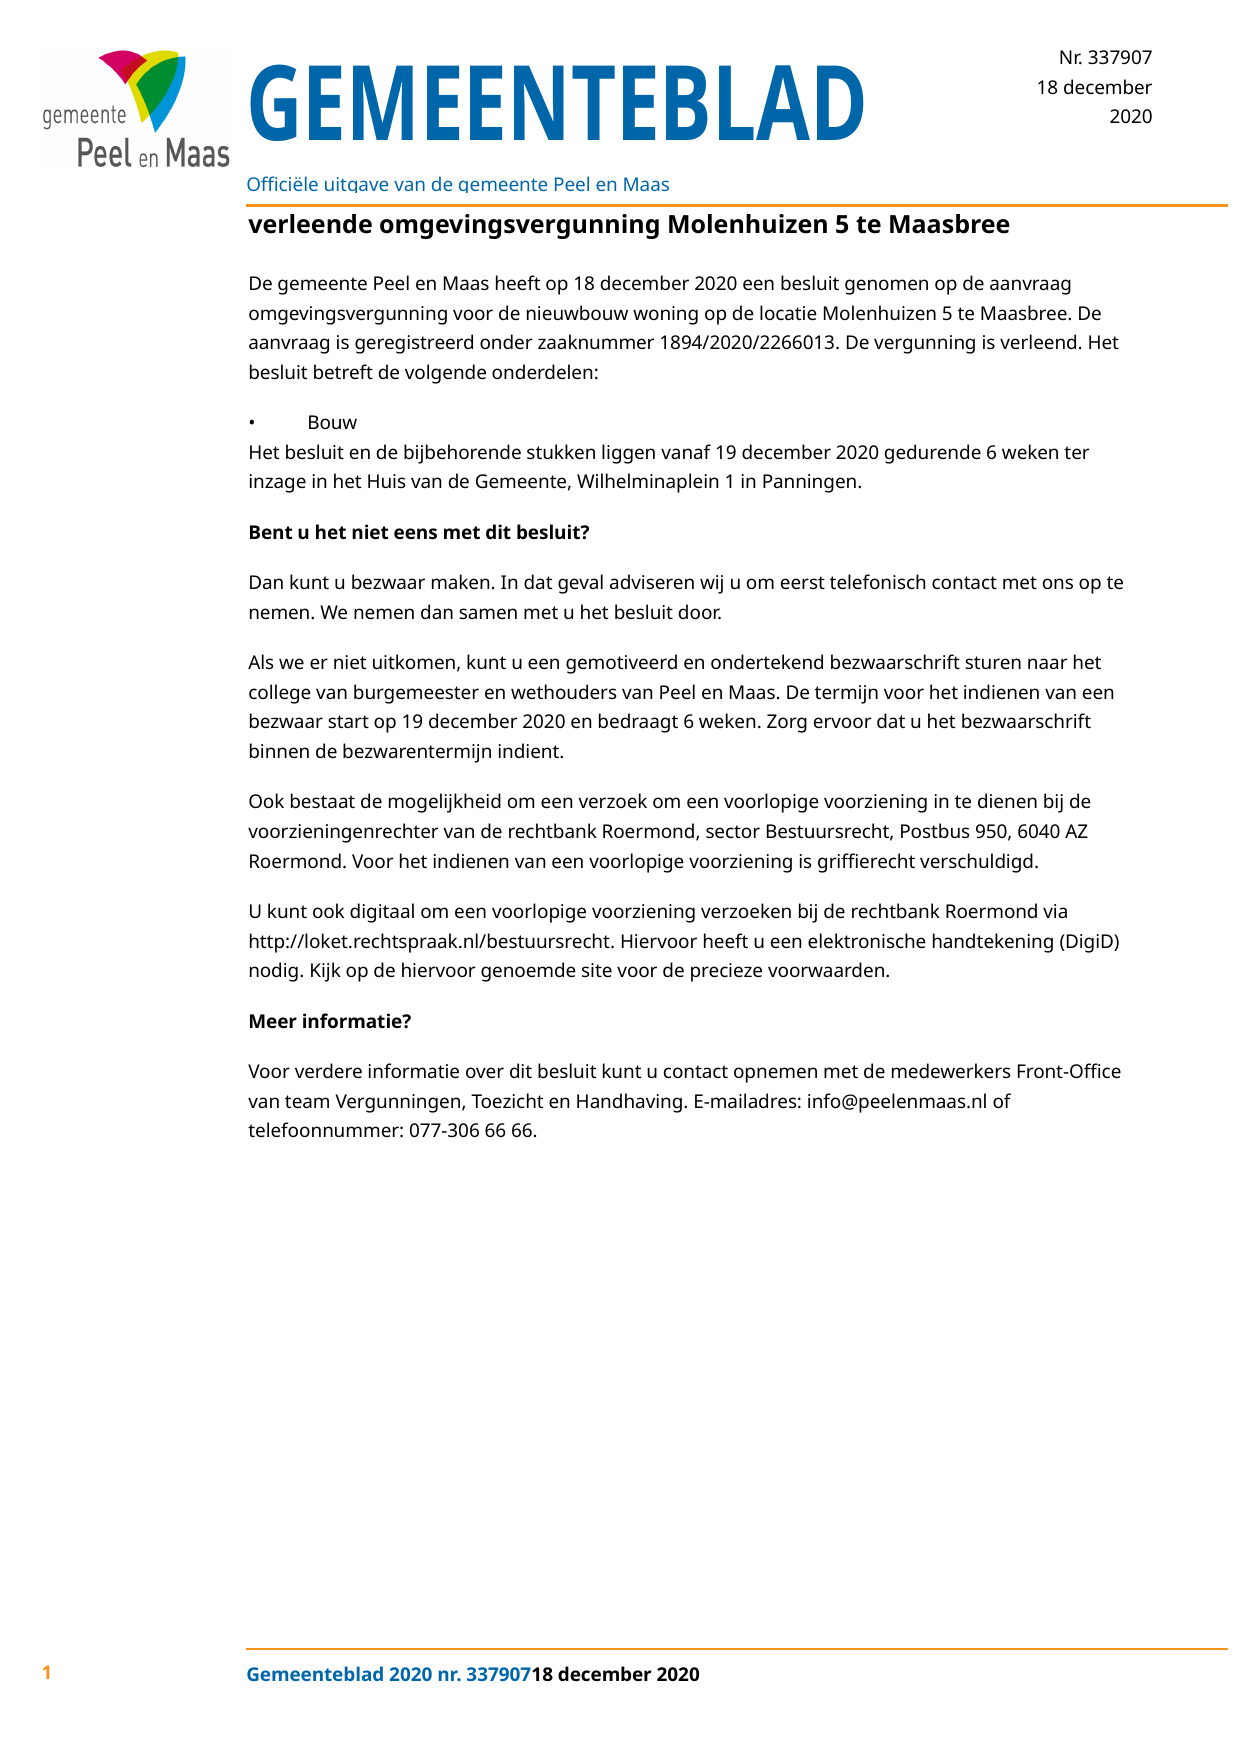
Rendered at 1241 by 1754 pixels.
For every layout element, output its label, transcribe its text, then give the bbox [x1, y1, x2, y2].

list Bouw [248, 409, 1152, 435]
picture [41, 47, 231, 172]
text Voor verdere informatie over dit besluit kunt u contact opnemen met de medewerkers Front-Office van team Vergunningen, Toezicht en Handhaving. E-mailadres: info@peelenmaas.nl of telefoonnummer: 077-306 66 66. [248, 1058, 1152, 1143]
text verleende omgevingsvergunning Molenhuizen 5 te Maasbree [248, 207, 1152, 241]
text Meer informatie? [248, 1008, 1152, 1033]
text Als we er niet uitkomen, kunt u een gemotiveerd en ondertekend bezwaarschrift sturen naar het college van burgemeester en wethouders van Peel en Maas. De termijn voor het indienen van een bezwaar start op 19 december 2020 en bedraagt 6 weken. Zorg ervoor dat u het bezwaarschrift binnen de bezwarentermijn indient. [248, 649, 1152, 764]
text De gemeente Peel en Maas heeft op 18 december 2020 een besluit genomen op de aanvraag omgevingsvergunning voor de nieuwbouw woning op de locatie Molenhuizen 5 te Maasbree. De aanvraag is geregistreerd onder zaaknummer 1894/2020/2266013. De vergunning is verleend. Het besluit betreft de volgende onderdelen: [248, 270, 1152, 385]
text Het besluit en de bijbehorende stukken liggen vanaf 19 december 2020 gedurende 6 weken ter inzage in het Huis van de Gemeente, Wilhelminaplein 1 in Panningen. [248, 439, 1152, 494]
text Bent u het niet eens met dit besluit? [248, 519, 1152, 545]
text U kunt ook digitaal om een voorlopige voorziening verzoeken bij de rechtbank Roermond via http://loket.rechtspraak.nl/bestuursrecht. Hiervoor heeft u een elektronische handtekening (DigiD) nodig. Kijk op de hiervoor genoemde site voor de precieze voorwaarden. [248, 898, 1152, 983]
text Ook bestaat de mogelijkheid om een verzoek om een voorlopige voorziening in te dienen bij de voorzieningenrechter van de rechtbank Roermond, sector Bestuursrecht, Postbus 950, 6040 AZ Roermond. Voor het indienen van een voorlopige voorziening is griffierecht verschuldigd. [248, 789, 1152, 873]
text Dan kunt u bezwaar maken. In dat geval adviseren wij u om eerst telefonisch contact met ons op te nemen. We nemen dan samen met u het besluit door. [248, 569, 1152, 625]
